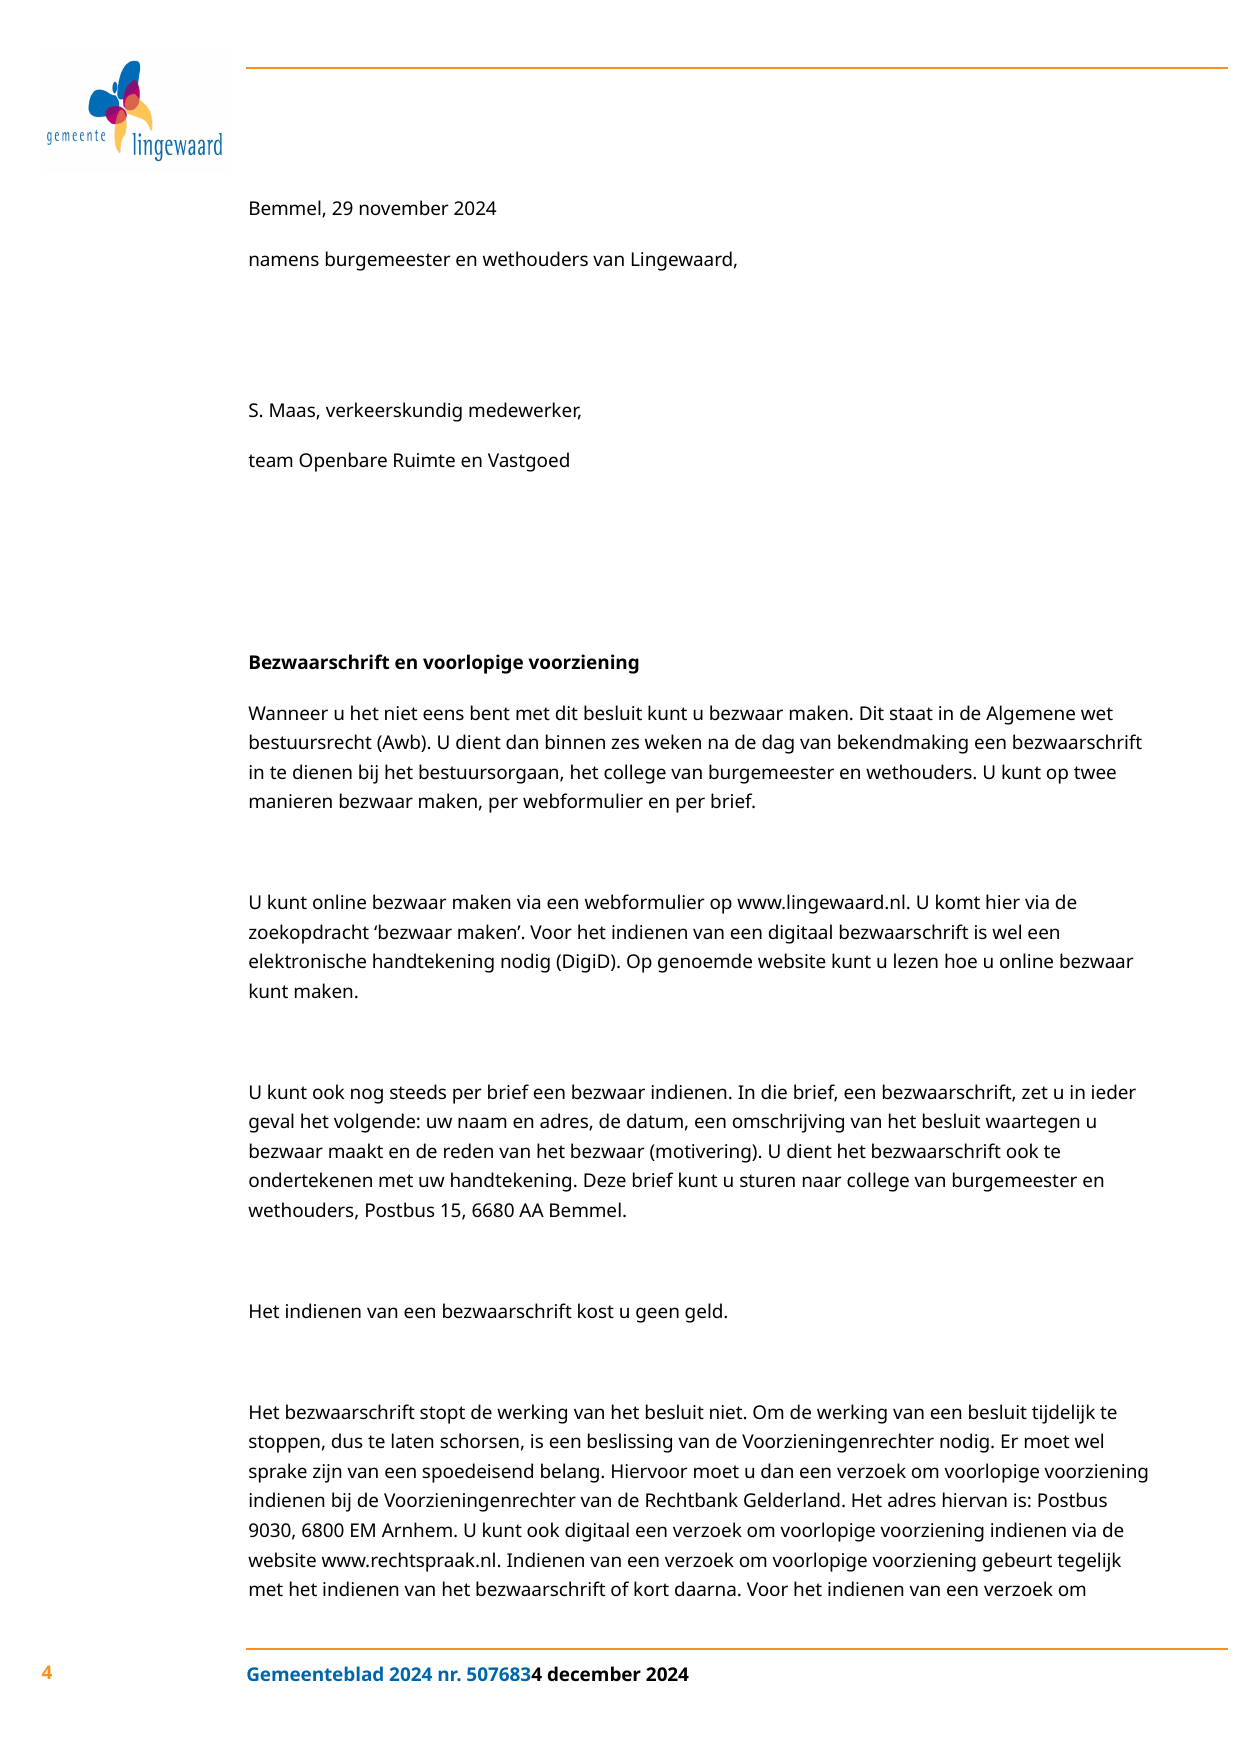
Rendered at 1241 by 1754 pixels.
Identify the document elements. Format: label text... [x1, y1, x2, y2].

text namens burgemeester en wethouders van Lingewaard, [248, 246, 1152, 272]
text team Openbare Ruimte en Vastgoed [248, 448, 1152, 473]
picture [41, 47, 231, 172]
text U kunt online bezwaar maken via een webformulier op www.lingewaard.nl. U komt hier via de zoekopdracht ‘bezwaar maken’. Voor het indienen van een digitaal bezwaarschrift is wel een elektronische handtekening nodig (DigiD). Op genoemde website kunt u lezen hoe u online bezwaar kunt maken. [248, 889, 1152, 1004]
text Het bezwaarschrift stopt de werking van het besluit niet. Om de werking van een besluit tijdelijk te stoppen, dus te laten schorsen, is een beslissing van de Voorzieningenrechter nodig. Er moet wel sprake zijn van een spoedeisend belang. Hiervoor moet u dan een verzoek om voorlopige voorziening indienen bij de Voorzieningenrechter van de Rechtbank Gelderland. Het adres hiervan is: Postbus 9030, 6800 EM Arnhem. U kunt ook digitaal een verzoek om voorlopige voorziening indienen via de website www.rechtspraak.nl. Indienen van een verzoek om voorlopige voorziening gebeurt tegelijk met het indienen van het bezwaarschrift of kort daarna. Voor het indienen van een verzoek om [248, 1399, 1152, 1602]
text U kunt ook nog steeds per brief een bezwaar indienen. In die brief, een bezwaarschrift, zet u in ieder geval het volgende: uw naam en adres, de datum, een omschrijving van het besluit waartegen u bezwaar maakt en de reden van het bezwaar (motivering). U dient het bezwaarschrift ook te ondertekenen met uw handtekening. Deze brief kunt u sturen naar college van burgemeester en wethouders, Postbus 15, 6680 AA Bemmel. [248, 1079, 1152, 1223]
text Bezwaarschrift en voorlopige voorziening [248, 649, 1152, 675]
text Het indienen van een bezwaarschrift kost u geen geld. [248, 1298, 1152, 1324]
text Bemmel, 29 november 2024 [248, 196, 1152, 221]
text Wanneer u het niet eens bent met dit besluit kunt u bezwaar maken. Dit staat in de Algemene wet bestuursrecht (Awb). U dient dan binnen zes weken na de dag van bekendmaking een bezwaarschrift in te dienen bij het bestuursorgaan, het college van burgemeester en wethouders. U kunt op twee manieren bezwaar maken, per webformulier en per brief. [248, 700, 1152, 814]
text S. Maas, verkeerskundig medewerker, [248, 397, 1152, 423]
